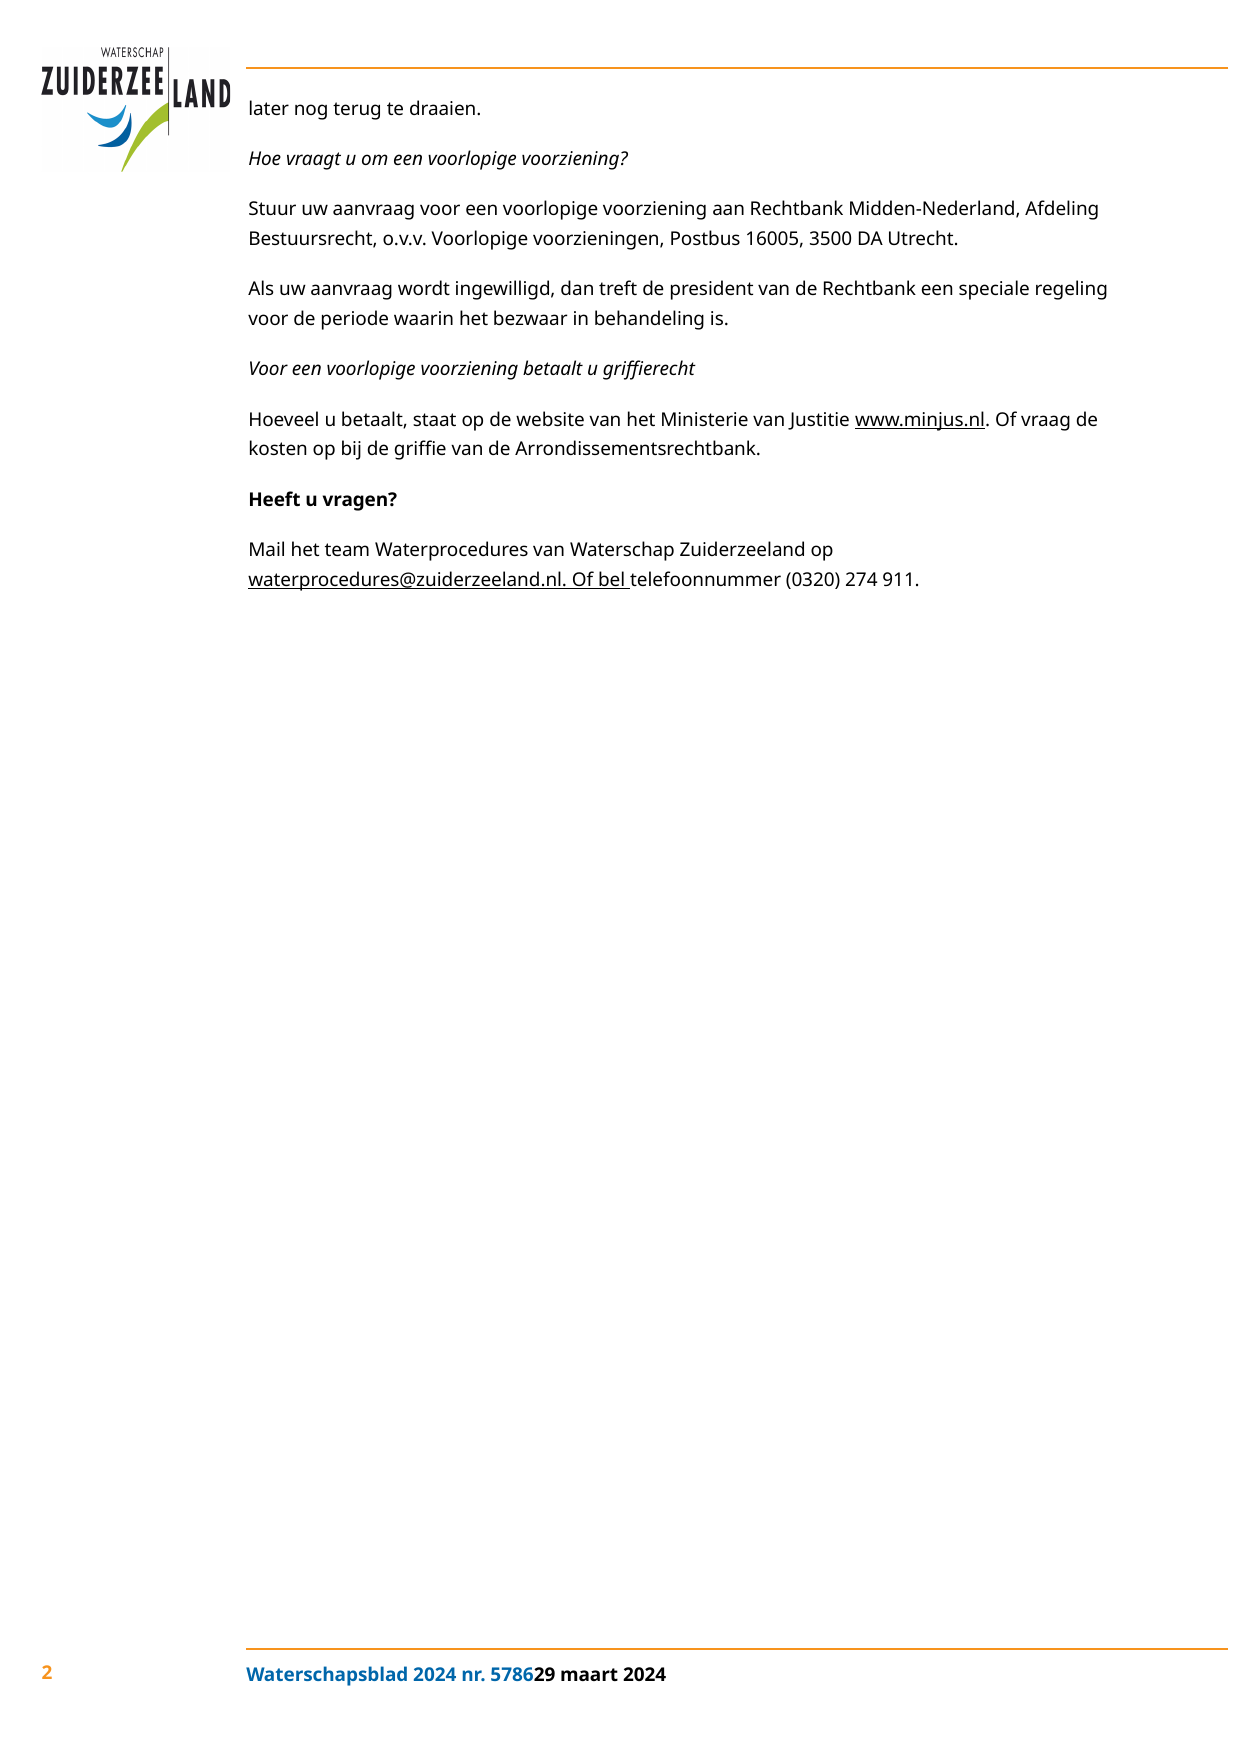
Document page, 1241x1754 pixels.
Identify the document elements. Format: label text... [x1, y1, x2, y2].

text later nog terug te draaien. [248, 95, 1152, 121]
text Hoe vraagt u om een voorlopige voorziening? [248, 145, 1152, 171]
picture [41, 47, 231, 172]
text Heeft u vragen? [248, 486, 1152, 512]
text Als uw aanvraag wordt ingewilligd, dan treft de president van de Rechtbank een speciale regeling voor de periode waarin het bezwaar in behandeling is. [248, 276, 1152, 331]
text Voor een voorlopige voorziening betaalt u griffierecht [248, 356, 1152, 381]
text Hoeveel u betaalt, staat op de website van het Ministerie van Justitie www.minjus.nl. Of vraag de kosten op bij de griffie van de Arrondissementsrechtbank. [248, 406, 1152, 461]
text Stuur uw aanvraag voor een voorlopige voorziening aan Rechtbank Midden-Nederland, Afdeling Bestuursrecht, o.v.v. Voorlopige voorzieningen, Postbus 16005, 3500 DA Utrecht. [248, 196, 1152, 251]
text Mail het team Waterprocedures van Waterschap Zuiderzeeland op waterprocedures@zuiderzeeland.nl. Of bel telefoonnummer (0320) 274 911. [248, 536, 1152, 592]
